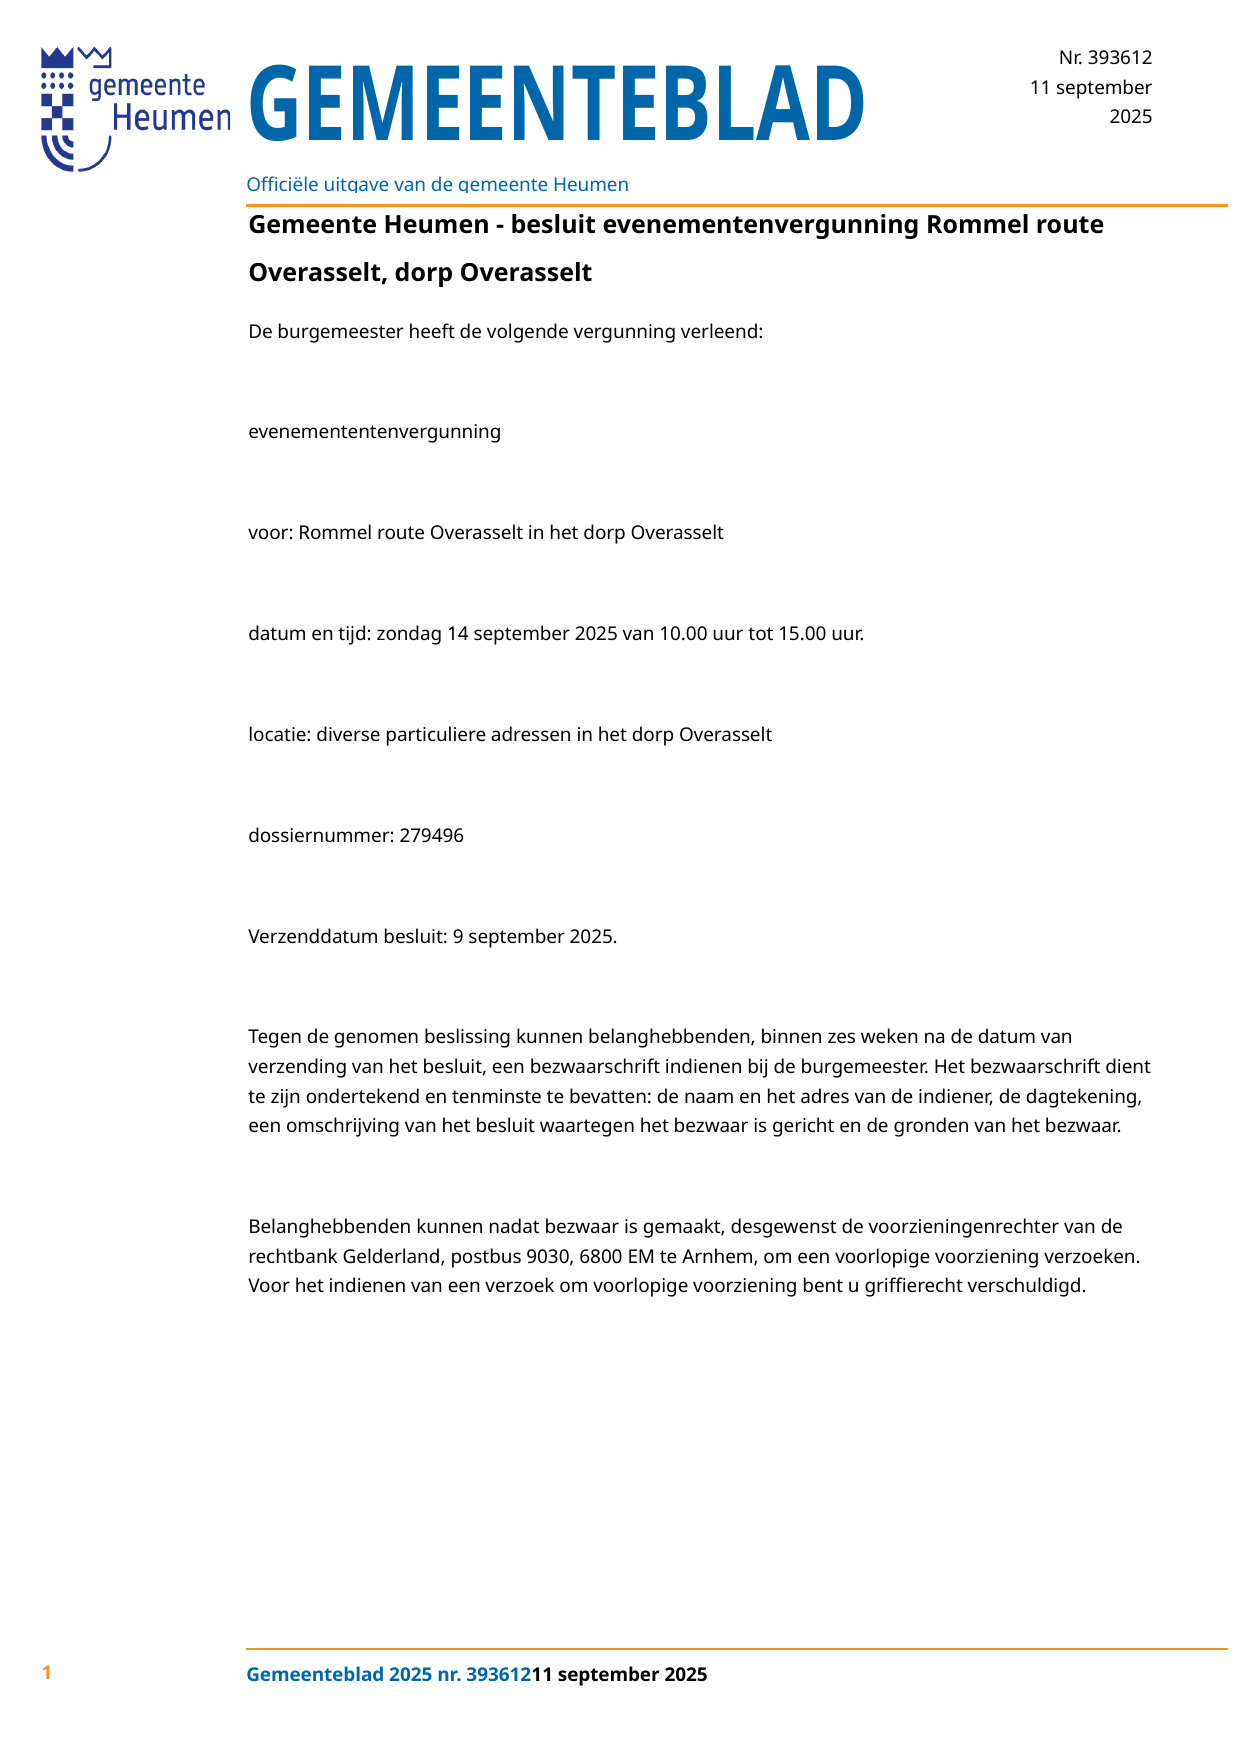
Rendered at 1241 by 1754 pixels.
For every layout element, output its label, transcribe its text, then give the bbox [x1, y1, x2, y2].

text voor: Rommel route Overasselt in het dorp Overasselt [248, 519, 1152, 545]
text dossiernummer: 279496 [248, 822, 1152, 848]
text De burgemeester heeft de volgende vergunning verleend: [248, 318, 1152, 344]
text locatie: diverse particuliere adressen in het dorp Overasselt [248, 721, 1152, 747]
text Verzenddatum besluit: 9 september 2025. [248, 923, 1152, 949]
text Gemeente Heumen - besluit evenementenvergunning Rommel route Overasselt, dorp Overasselt [248, 207, 1152, 288]
picture [41, 47, 231, 172]
text Belanghebbenden kunnen nadat bezwaar is gemaakt, desgewenst de voorzieningenrechter van de rechtbank Gelderland, postbus 9030, 6800 EM te Arnhem, om een voorlopige voorziening verzoeken. Voor het indienen van een verzoek om voorlopige voorziening bent u griffierecht verschuldigd. [248, 1213, 1152, 1298]
text datum en tijd: zondag 14 september 2025 van 10.00 uur tot 15.00 uur. [248, 620, 1152, 646]
text Tegen de genomen beslissing kunnen belanghebbenden, binnen zes weken na de datum van verzending van het besluit, een bezwaarschrift indienen bij de burgemeester. Het bezwaarschrift dient te zijn ondertekend en tenminste te bevatten: de naam en het adres van de indiener, de dagtekening, een omschrijving van het besluit waartegen het bezwaar is gericht en de gronden van het bezwaar. [248, 1024, 1152, 1138]
text evenemententenvergunning [248, 419, 1152, 444]
